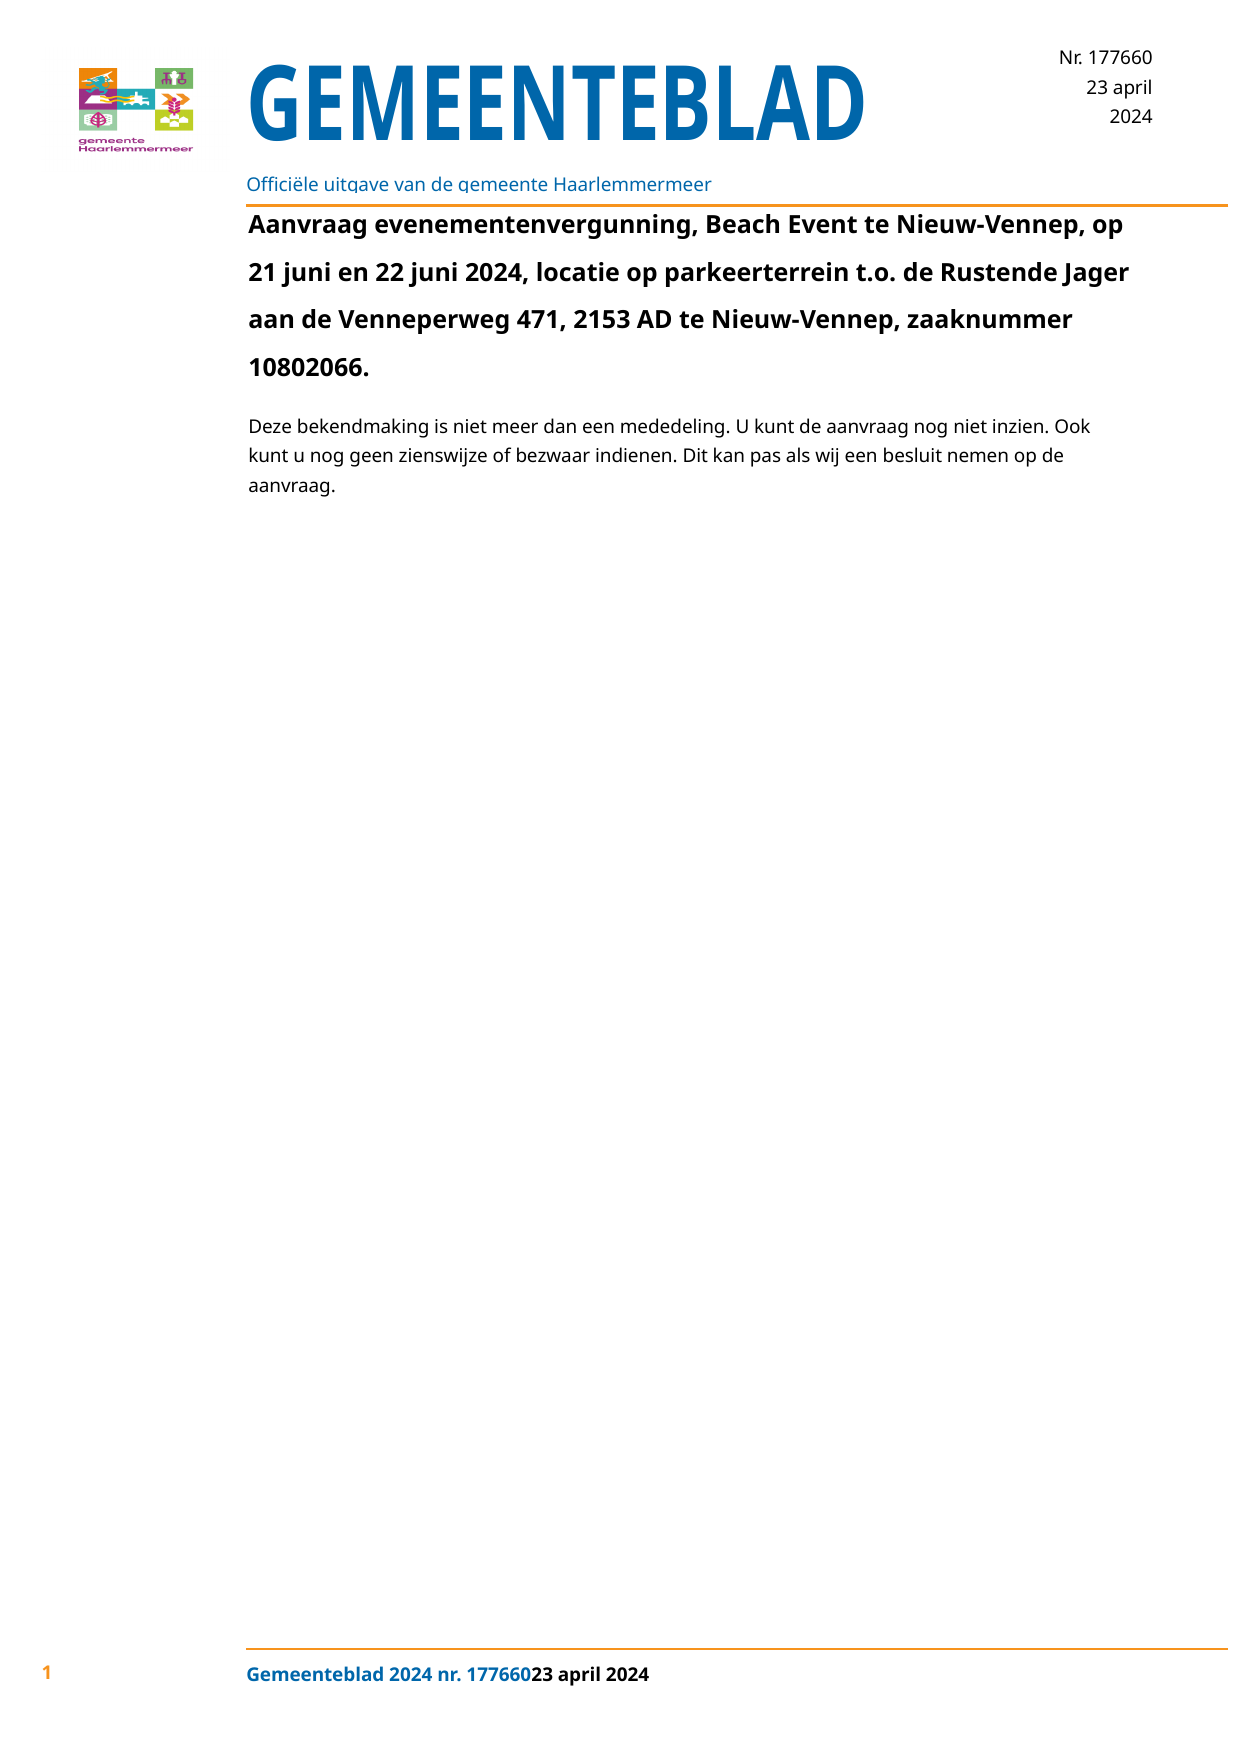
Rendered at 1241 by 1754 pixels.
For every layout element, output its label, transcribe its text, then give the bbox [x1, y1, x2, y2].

text Deze bekendmaking is niet meer dan een mededeling. U kunt de aanvraag nog niet inzien. Ook kunt u nog geen zienswijze of bezwaar indienen. Dit kan pas als wij een besluit nemen op de aanvraag. [248, 413, 1152, 498]
picture [41, 47, 231, 172]
text Aanvraag evenementenvergunning, Beach Event te Nieuw-Vennep, op 21 juni en 22 juni 2024, locatie op parkeerterrein t.o. de Rustende Jager aan de Venneperweg 471, 2153 AD te Nieuw-Vennep, zaaknummer 10802066. [248, 207, 1152, 384]
